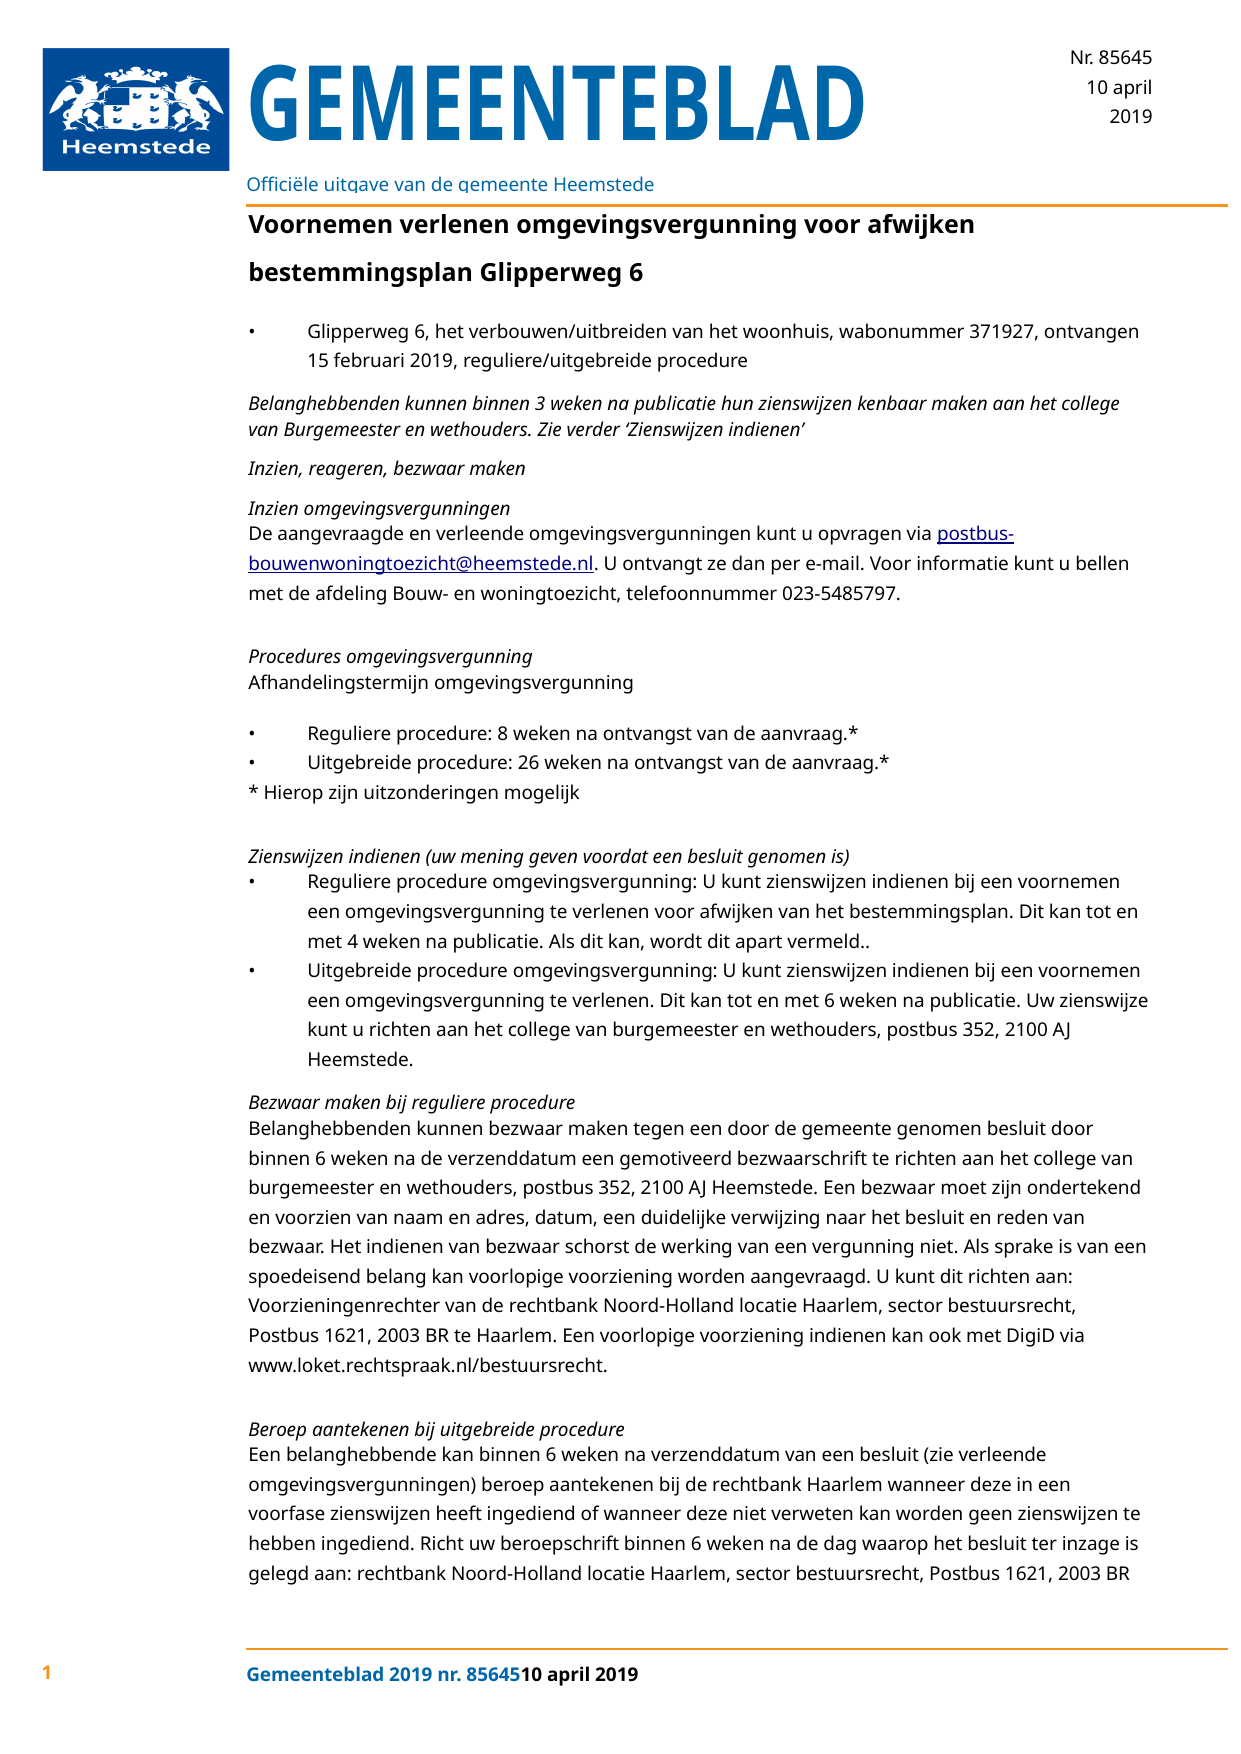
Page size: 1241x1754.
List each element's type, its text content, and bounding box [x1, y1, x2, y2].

text Een belanghebbende kan binnen 6 weken na verzenddatum van een besluit (zie verleende omgevingsvergunningen) beroep aantekenen bij de rechtbank Haarlem wanneer deze in een voorfase zienswijzen heeft ingediend of wanneer deze niet verweten kan worden geen zienswijzen te hebben ingediend. Richt uw beroepschrift binnen 6 weken na de dag waarop het besluit ter inzage is gelegd aan: rechtbank Noord-Holland locatie Haarlem, sector bestuursrecht, Postbus 1621, 2003 BR [248, 1441, 1152, 1586]
picture [41, 47, 231, 172]
text Afhandelingstermijn omgevingsvergunning [248, 669, 1152, 695]
text Beroep aantekenen bij uitgebreide procedure [248, 1416, 1152, 1441]
list Uitgebreide procedure omgevingsvergunning: U kunt zienswijzen indienen bij een voornemen een omgevingsvergunning te verlenen. Dit kan tot en met 6 weken na publicatie. Uw zienswijze kunt u richten aan het college van burgemeester en wethouders, postbus 352, 2100 AJ Heemstede. [248, 957, 1152, 1072]
text Procedures omgevingsvergunning [248, 644, 1152, 669]
list Glipperweg 6, het verbouwen/uitbreiden van het woonhuis, wabonummer 371927, ontvangen 15 februari 2019, reguliere/uitgebreide procedure [248, 318, 1152, 373]
list Uitgebreide procedure: 26 weken na ontvangst van de aanvraag.* [248, 749, 1152, 775]
list Reguliere procedure: 8 weken na ontvangst van de aanvraag.* [248, 720, 1152, 746]
text Bezwaar maken bij reguliere procedure [248, 1089, 1152, 1115]
list Reguliere procedure omgevingsvergunning: U kunt zienswijzen indienen bij een voornemen een omgevingsvergunning te verlenen voor afwijken van het bestemmingsplan. Dit kan tot en met 4 weken na publicatie. Als dit kan, wordt dit apart vermeld.. [248, 869, 1152, 954]
text Inzien omgevingsvergunningen [248, 495, 1152, 521]
text Belanghebbenden kunnen binnen 3 weken na publicatie hun zienswijzen kenbaar maken aan het college van Burgemeester en wethouders. Zie verder ‘Zienswijzen indienen’ [248, 391, 1152, 442]
text Belanghebbenden kunnen bezwaar maken tegen een door de gemeente genomen besluit door binnen 6 weken na de verzenddatum een gemotiveerd bezwaarschrift te richten aan het college van burgemeester en wethouders, postbus 352, 2100 AJ Heemstede. Een bezwaar moet zijn ondertekend en voorzien van naam en adres, datum, een duidelijke verwijzing naar het besluit en reden van bezwaar. Het indienen van bezwaar schorst de werking van een vergunning niet. Als sprake is van een spoedeisend belang kan voorlopige voorziening worden aangevraagd. U kunt dit richten aan: Voorzieningenrechter van de rechtbank Noord-Holland locatie Haarlem, sector bestuursrecht, Postbus 1621, 2003 BR te Haarlem. Een voorlopige voorziening indienen kan ook met DigiD via www.loket.rechtspraak.nl/bestuursrecht. [248, 1115, 1152, 1377]
text * Hierop zijn uitzonderingen mogelijk [248, 779, 1152, 805]
text Zienswijzen indienen (uw mening geven voordat een besluit genomen is) [248, 843, 1152, 869]
text Inzien, reageren, bezwaar maken [248, 456, 1152, 481]
text De aangevraagde en verleende omgevingsvergunningen kunt u opvragen via postbus-bouwenwoningtoezicht@heemstede.nl. U ontvangt ze dan per e-mail. Voor informatie kunt u bellen met de afdeling Bouw- en woningtoezicht, telefoonnummer 023-5485797. [248, 521, 1152, 606]
text Voornemen verlenen omgevingsvergunning voor afwijken bestemmingsplan Glipperweg 6 [248, 207, 1152, 288]
